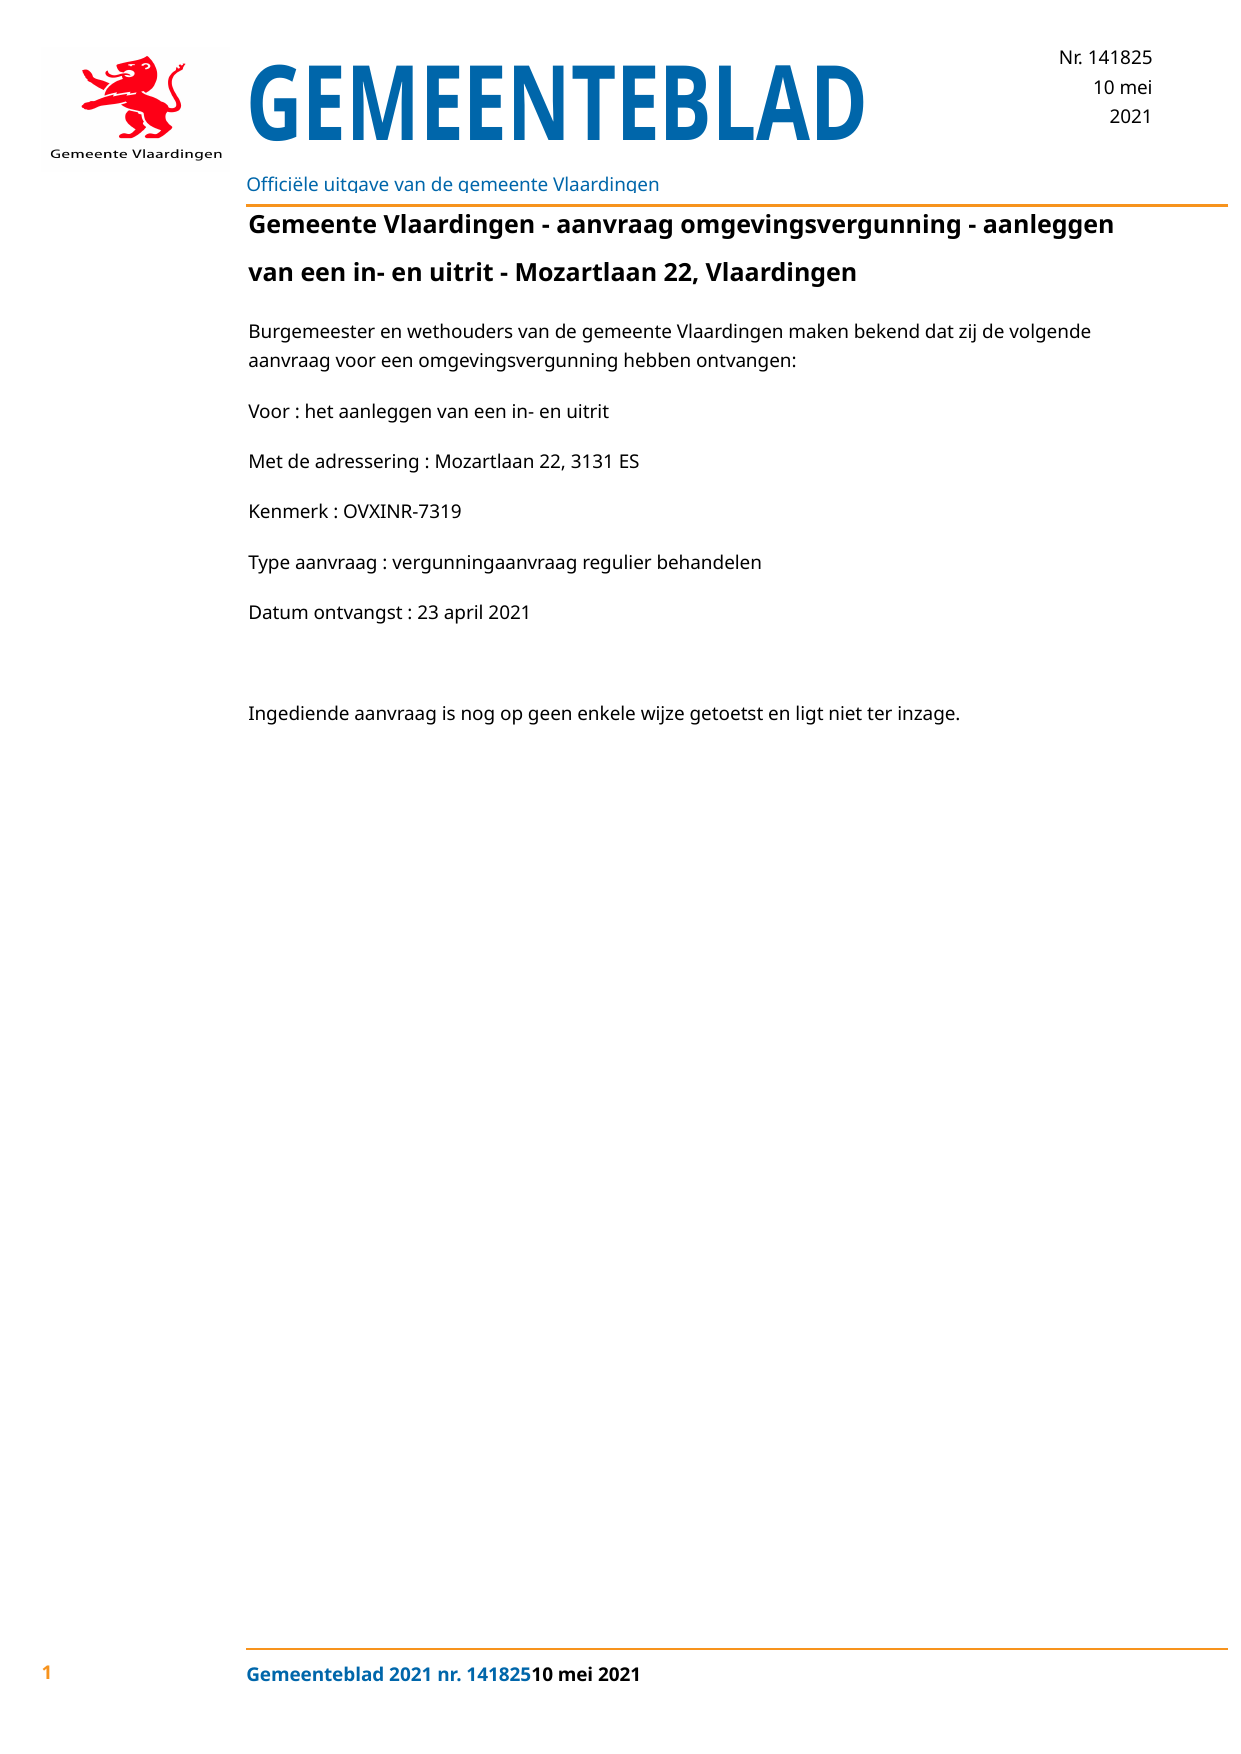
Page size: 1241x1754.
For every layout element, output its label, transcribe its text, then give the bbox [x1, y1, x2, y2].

text Burgemeester en wethouders van de gemeente Vlaardingen maken bekend dat zij de volgende aanvraag voor een omgevingsvergunning hebben ontvangen: [248, 318, 1152, 373]
text Type aanvraag : vergunningaanvraag regulier behandelen [248, 549, 1152, 575]
text Voor : het aanleggen van een in- en uitrit [248, 398, 1152, 424]
text Datum ontvangst : 23 april 2021 [248, 599, 1152, 625]
text Kenmerk : OVXINR-7319 [248, 499, 1152, 524]
text Met de adressering : Mozartlaan 22, 3131 ES [248, 448, 1152, 474]
picture [41, 47, 231, 172]
text Gemeente Vlaardingen - aanvraag omgevingsvergunning - aanleggen van een in- en uitrit - Mozartlaan 22, Vlaardingen [248, 207, 1152, 288]
text Ingediende aanvraag is nog op geen enkele wijze getoetst en ligt niet ter inzage. [248, 700, 1152, 726]
